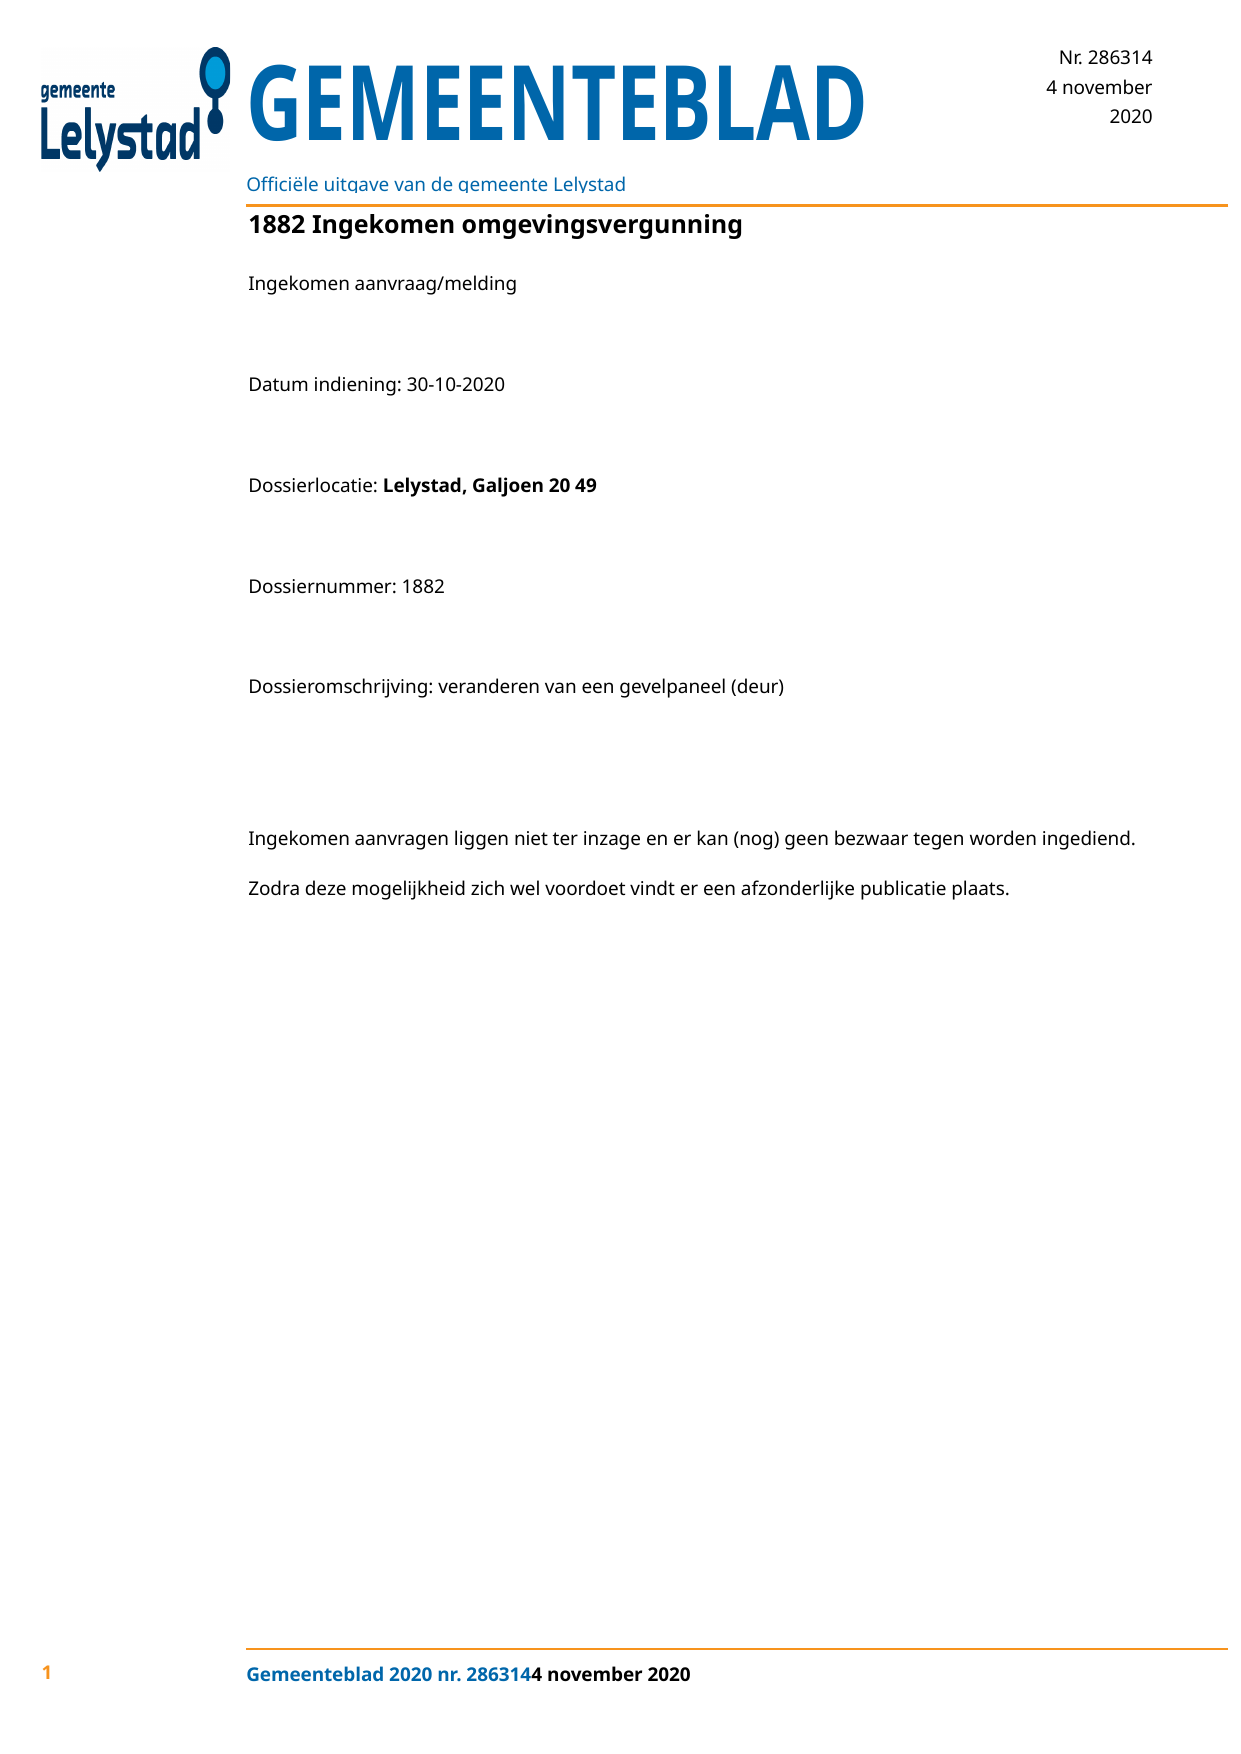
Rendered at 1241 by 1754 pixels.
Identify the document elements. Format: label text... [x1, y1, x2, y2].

text Dossierlocatie: Lelystad, Galjoen 20 49 [248, 472, 1152, 498]
text Dossieromschrijving: veranderen van een gevelpaneel (deur) [248, 674, 1152, 699]
text Datum indiening: 30-10-2020 [248, 371, 1152, 397]
text Dossiernummer: 1882 [248, 573, 1152, 598]
text Zodra deze mogelijkheid zich wel voordoet vindt er een afzonderlijke publicatie plaats. [248, 875, 1152, 901]
text 1882 Ingekomen omgevingsvergunning [248, 207, 1152, 241]
text Ingekomen aanvraag/melding [248, 270, 1152, 296]
picture [41, 47, 231, 172]
text Ingekomen aanvragen liggen niet ter inzage en er kan (nog) geen bezwaar tegen worden ingediend. [248, 825, 1152, 851]
